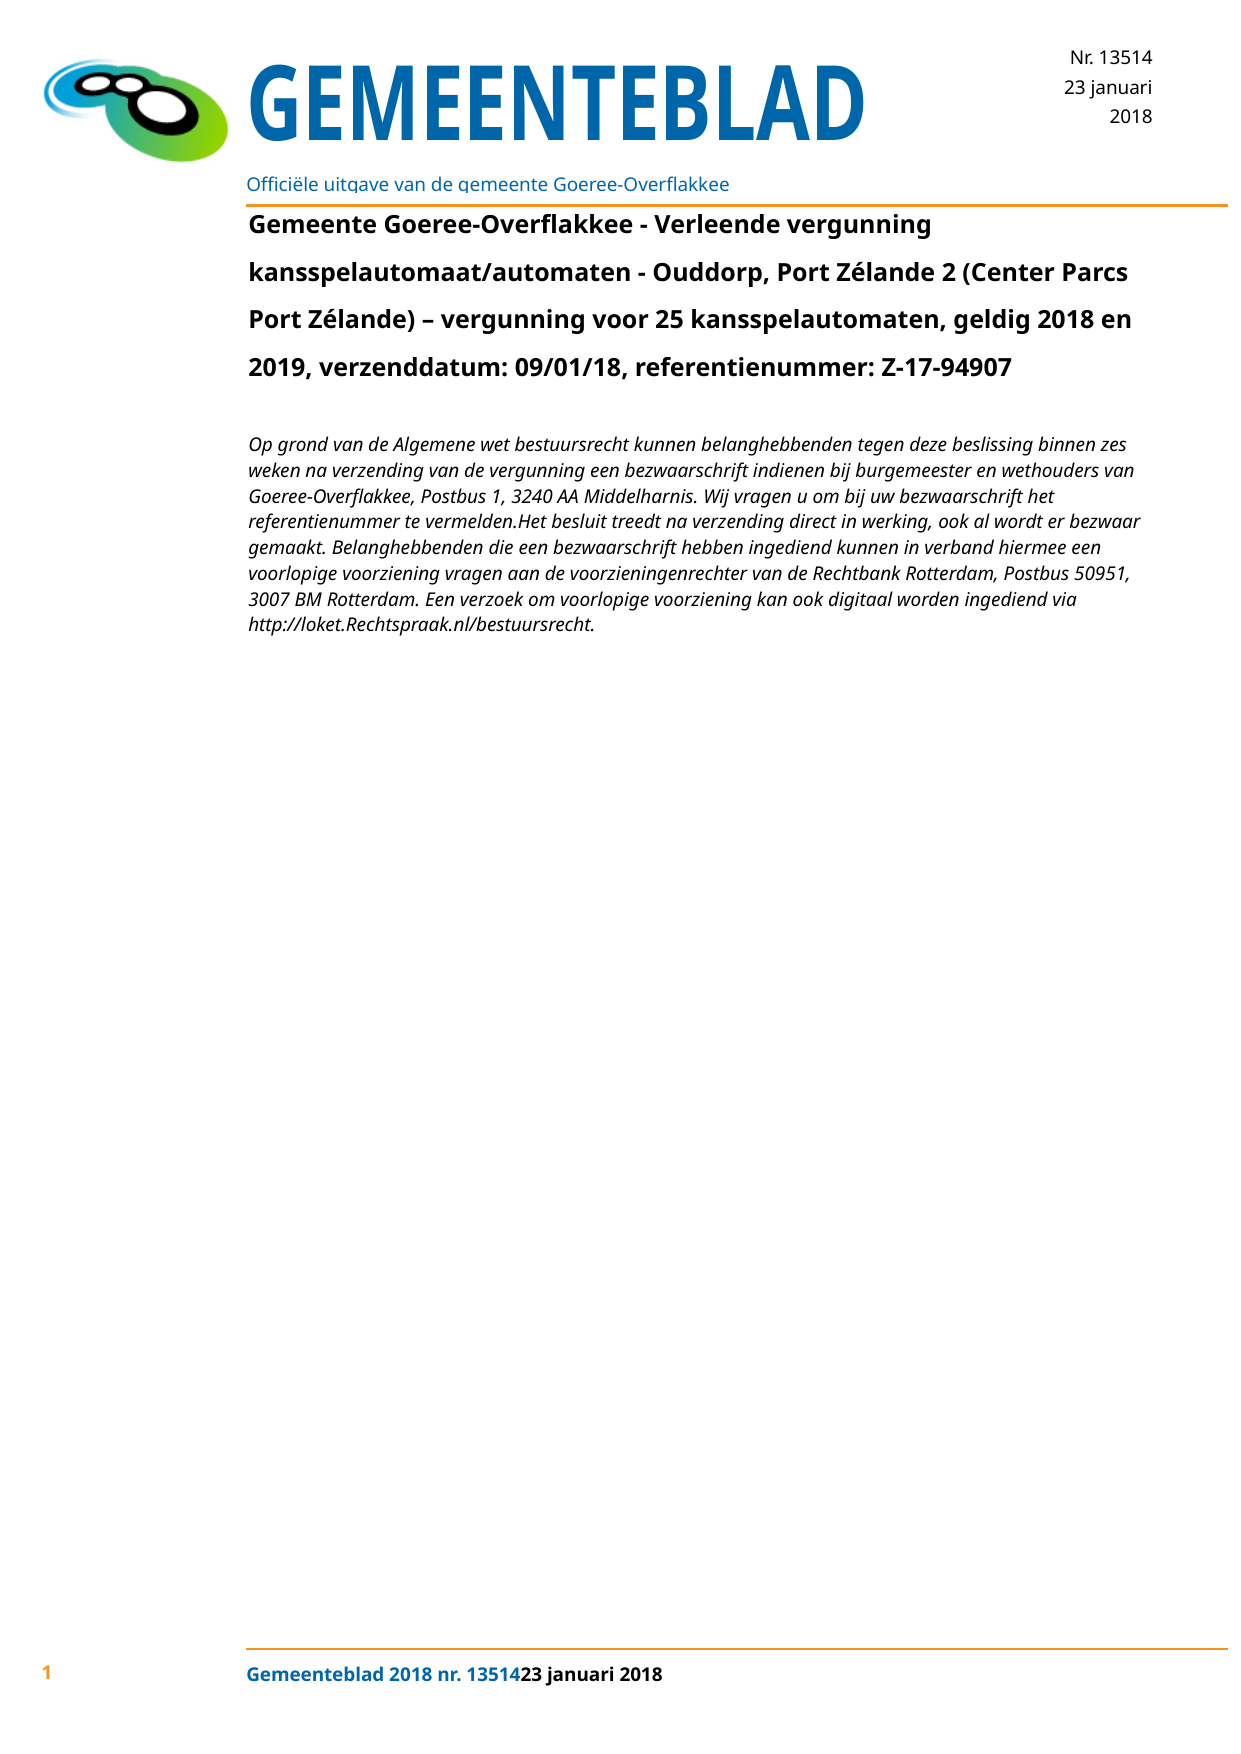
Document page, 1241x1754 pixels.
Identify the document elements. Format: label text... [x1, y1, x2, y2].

text Gemeente Goeree-Overflakkee - Verleende vergunning kansspelautomaat/automaten - Ouddorp, Port Zélande 2 (Center Parcs Port Zélande) – vergunning voor 25 kansspelautomaten, geldig 2018 en 2019, verzenddatum: 09/01/18, referentienummer: Z-17-94907 [248, 207, 1152, 384]
picture [41, 47, 231, 172]
text Op grond van de Algemene wet bestuursrecht kunnen belanghebbenden tegen deze beslissing binnen zes weken na verzending van de vergunning een bezwaarschrift indienen bij burgemeester en wethouders van Goeree-Overflakkee, Postbus 1, 3240 AA Middelharnis. Wij vragen u om bij uw bezwaarschrift het referentienummer te vermelden.Het besluit treedt na verzending direct in werking, ook al wordt er bezwaar gemaakt. Belanghebbenden die een bezwaarschrift hebben ingediend kunnen in verband hiermee een voorlopige voorziening vragen aan de voorzieningenrechter van de Rechtbank Rotterdam, Postbus 50951, 3007 BM Rotterdam. Een verzoek om voorlopige voorziening kan ook digitaal worden ingediend via http://loket.Rechtspraak.nl/bestuursrecht. [248, 431, 1152, 637]
